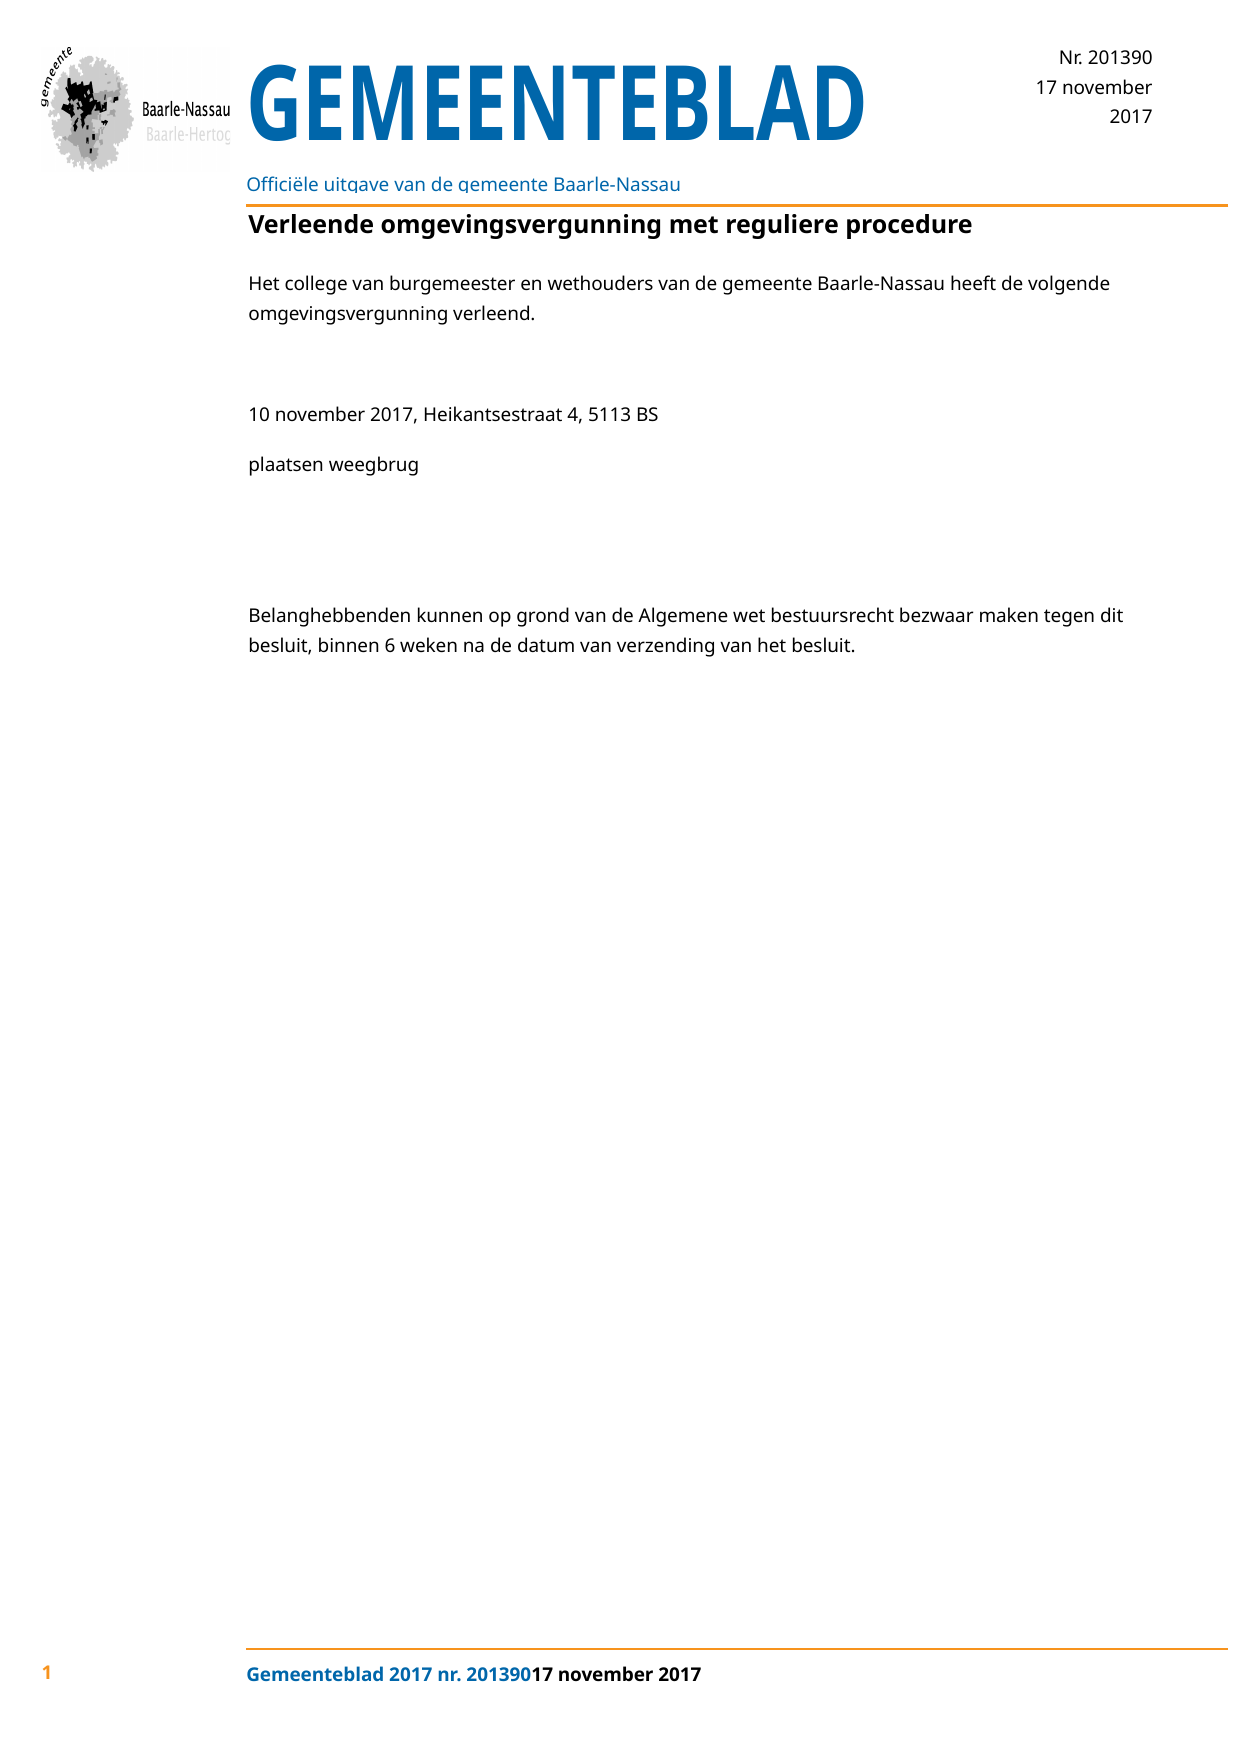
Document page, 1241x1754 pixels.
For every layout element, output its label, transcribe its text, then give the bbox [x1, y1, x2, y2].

text 10 november 2017, Heikantsestraat 4, 5113 BS [248, 401, 1152, 426]
picture [41, 47, 231, 172]
text plaatsen weegbrug [248, 451, 1152, 477]
text Het college van burgemeester en wethouders van de gemeente Baarle-Nassau heeft de volgende omgevingsvergunning verleend. [248, 270, 1152, 326]
text Verleende omgevingsvergunning met reguliere procedure [248, 207, 1152, 241]
text Belanghebbenden kunnen op grond van de Algemene wet bestuursrecht bezwaar maken tegen dit besluit, binnen 6 weken na de datum van verzending van het besluit. [248, 602, 1152, 658]
